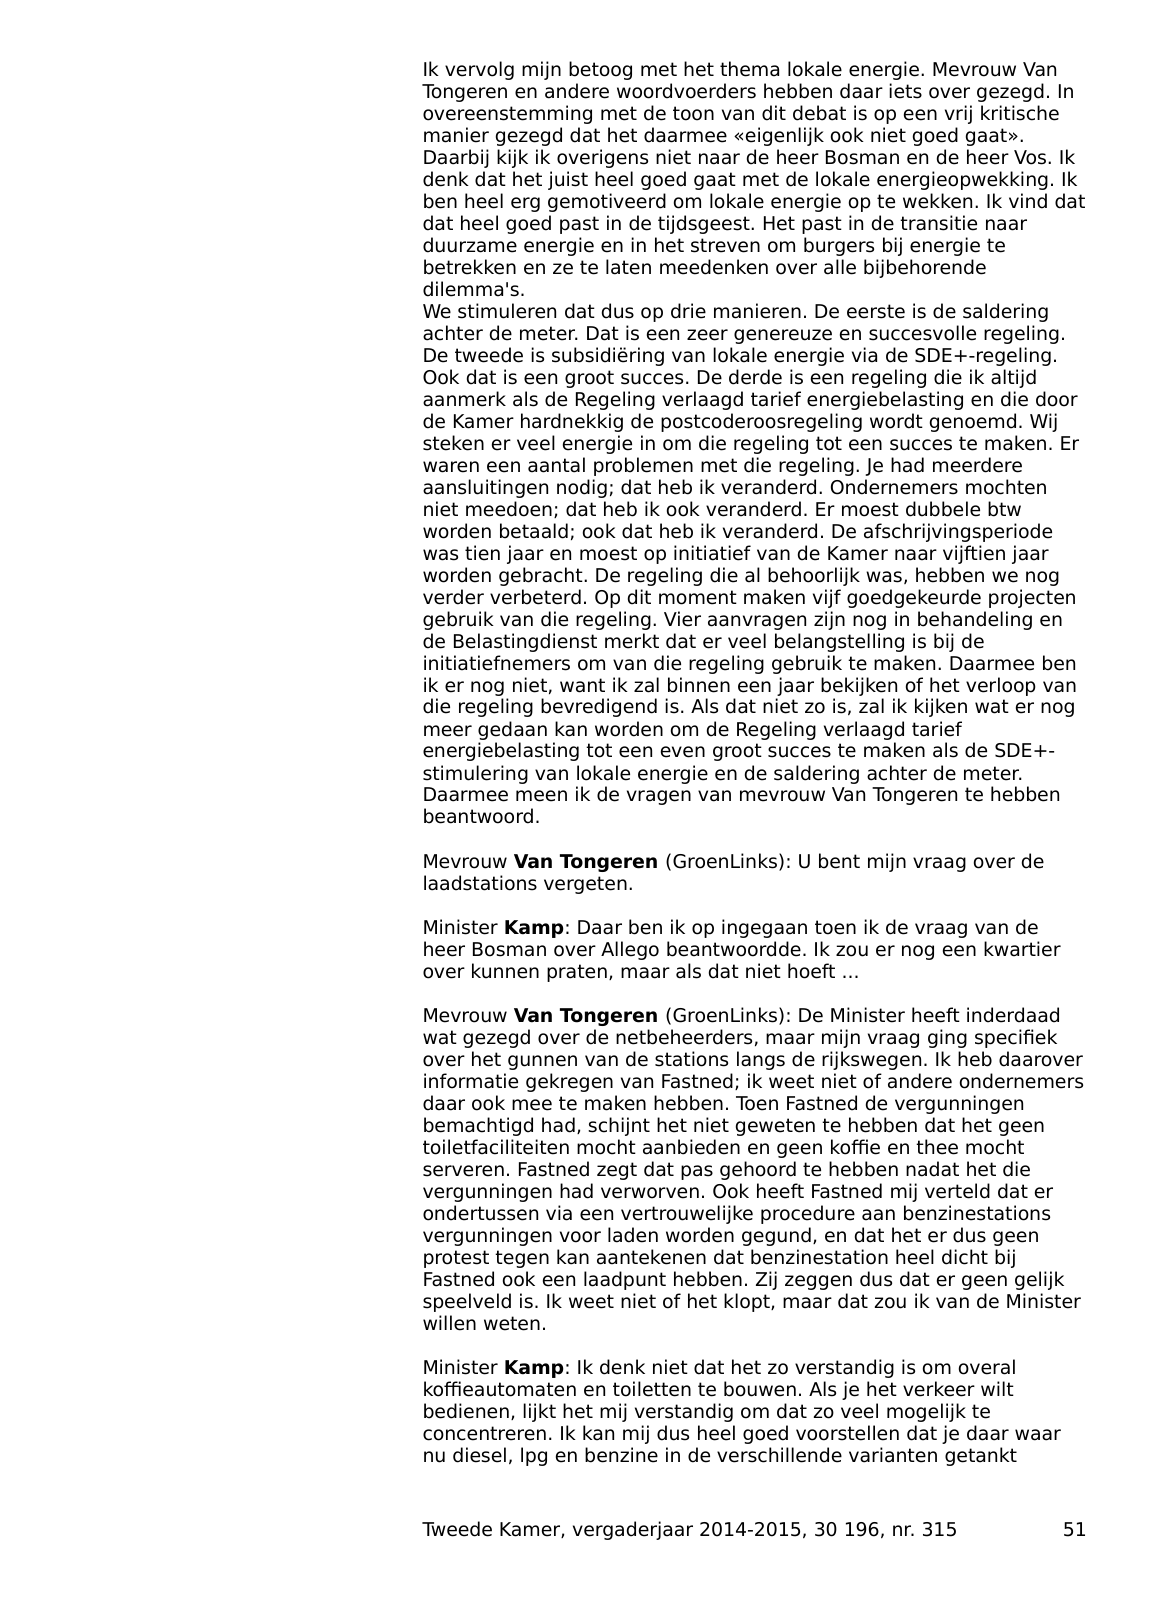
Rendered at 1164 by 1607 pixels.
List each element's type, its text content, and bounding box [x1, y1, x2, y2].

text We stimuleren dat dus op drie manieren. De eerste is de saldering achter de meter. Dat is een zeer genereuze en succesvolle regeling. De tweede is subsidiëring van lokale energie via de SDE+-regeling. Ook dat is een groot succes. De derde is een regeling die ik altijd aanmerk als de Regeling verlaagd tarief energiebelasting en die door de Kamer hardnekkig de postcoderoosregeling wordt genoemd. Wij steken er veel energie in om die regeling tot een succes te maken. Er waren een aantal problemen met die regeling. Je had meerdere aansluitingen nodig; dat heb ik veranderd. Ondernemers mochten niet meedoen; dat heb ik ook veranderd. Er moest dubbele btw worden betaald; ook dat heb ik veranderd. De afschrijvingsperiode was tien jaar en moest op initiatief van de Kamer naar vijftien jaar worden gebracht. De regeling die al behoorlijk was, hebben we nog verder verbeterd. Op dit moment maken vijf goedgekeurde projecten gebruik van die regeling. Vier aanvragen zijn nog in behandeling en de Belastingdienst merkt dat er veel belangstelling is bij de initiatiefnemers om van die regeling gebruik te maken. Daarmee ben ik er nog niet, want ik zal binnen een jaar bekijken of het verloop van die regeling bevredigend is. Als dat niet zo is, zal ik kijken wat er nog meer gedaan kan worden om de Regeling verlaagd tarief energiebelasting tot een even groot succes te maken als de SDE+-stimulering van lokale energie en de saldering achter de meter. [422, 301, 1087, 784]
text Daarmee meen ik de vragen van mevrouw Van Tongeren te hebben beantwoord. [422, 784, 1087, 828]
text Mevrouw Van Tongeren (GroenLinks): De Minister heeft inderdaad wat gezegd over de netbeheerders, maar mijn vraag ging specifiek over het gunnen van de stations langs de rijkswegen. Ik heb daarover informatie gekregen van Fastned; ik weet niet of andere ondernemers daar ook mee te maken hebben. Toen Fastned de vergunningen bemachtigd had, schijnt het niet geweten te hebben dat het geen toiletfaciliteiten mocht aanbieden en geen koffie en thee mocht serveren. Fastned zegt dat pas gehoord te hebben nadat het die vergunningen had verworven. Ook heeft Fastned mij verteld dat er ondertussen via een vertrouwelijke procedure aan benzinestations vergunningen voor laden worden gegund, en dat het er dus geen protest tegen kan aantekenen dat benzinestation heel dicht bij Fastned ook een laadpunt hebben. Zij zeggen dus dat er geen gelijk speelveld is. Ik weet niet of het klopt, maar dat zou ik van de Minister willen weten. [422, 1005, 1087, 1334]
text Minister Kamp: Ik denk niet dat het zo verstandig is om overal koffieautomaten en toiletten te bouwen. Als je het verkeer wilt bedienen, lijkt het mij verstandig om dat zo veel mogelijk te concentreren. Ik kan mij dus heel goed voorstellen dat je daar waar nu diesel, lpg en benzine in de verschillende varianten getankt [422, 1357, 1087, 1467]
text Minister Kamp: Daar ben ik op ingegaan toen ik de vraag van de heer Bosman over Allego beantwoordde. Ik zou er nog een kwartier over kunnen praten, maar als dat niet hoeft ... [422, 917, 1087, 983]
text Mevrouw Van Tongeren (GroenLinks): U bent mijn vraag over de laadstations vergeten. [422, 851, 1087, 894]
text Ik vervolg mijn betoog met het thema lokale energie. Mevrouw Van Tongeren en andere woordvoerders hebben daar iets over gezegd. In overeenstemming met de toon van dit debat is op een vrij kritische manier gezegd dat het daarmee «eigenlijk ook niet goed gaat». Daarbij kijk ik overigens niet naar de heer Bosman en de heer Vos. Ik denk dat het juist heel goed gaat met de lokale energieopwekking. Ik ben heel erg gemotiveerd om lokale energie op te wekken. Ik vind dat dat heel goed past in de tijdsgeest. Het past in de transitie naar duurzame energie en in het streven om burgers bij energie te betrekken en ze te laten meedenken over alle bijbehorende dilemma's. [422, 59, 1087, 301]
